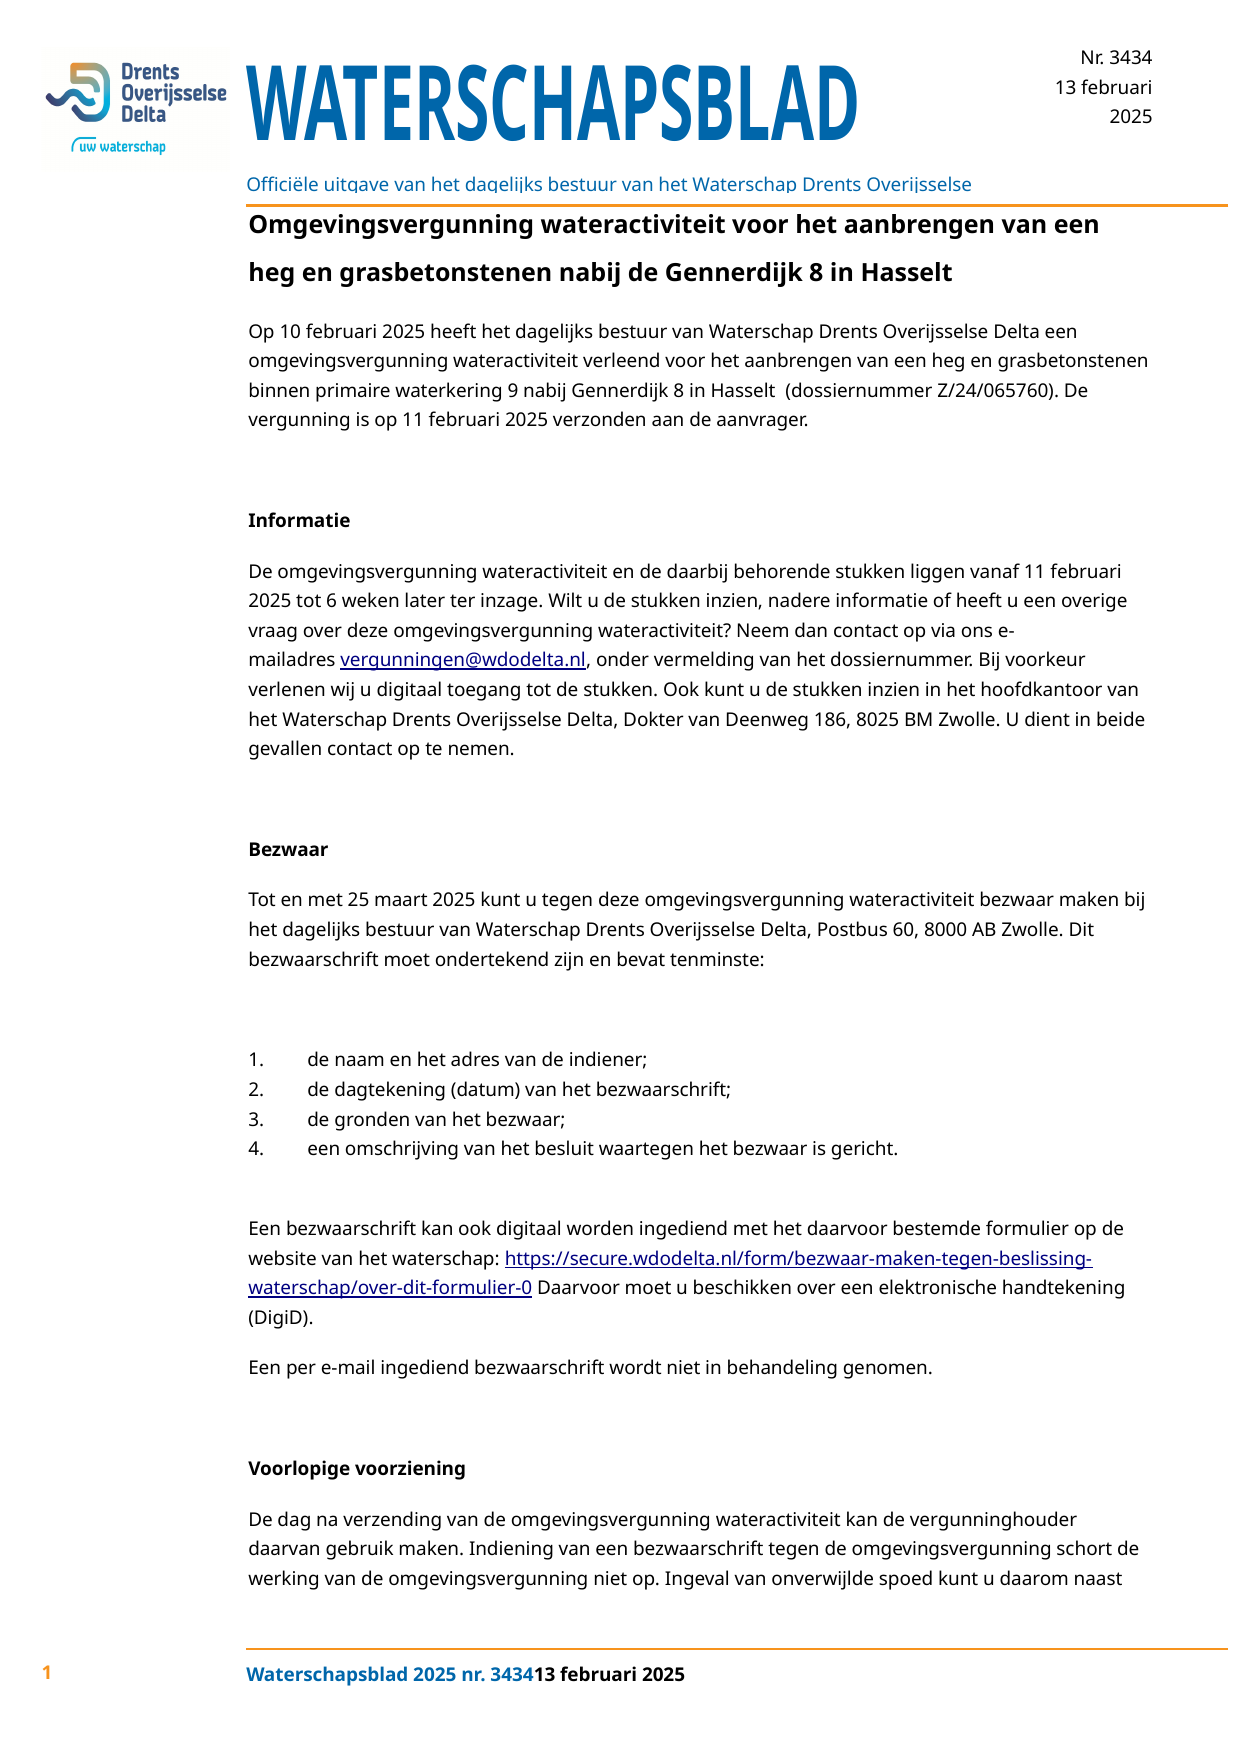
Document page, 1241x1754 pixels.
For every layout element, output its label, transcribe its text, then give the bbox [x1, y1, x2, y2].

text Een bezwaarschrift kan ook digitaal worden ingediend met het daarvoor bestemde formulier op de website van het waterschap: https://secure.wdodelta.nl/form/bezwaar-maken-tegen-beslissing-waterschap/over-dit-formulier-0 Daarvoor moet u beschikken over een elektronische handtekening (DigiD). [248, 1215, 1152, 1330]
text De omgevingsvergunning wateractiviteit en de daarbij behorende stukken liggen vanaf 11 februari 2025 tot 6 weken later ter inzage. Wilt u de stukken inzien, nadere informatie of heeft u een overige vraag over deze omgevingsvergunning wateractiviteit? Neem dan contact op via ons e-mailadres vergunningen@wdodelta.nl, onder vermelding van het dossiernummer. Bij voorkeur verlenen wij u digitaal toegang tot de stukken. Ook kunt u de stukken inzien in het hoofdkantoor van het Waterschap Drents Overijsselse Delta, Dokter van Deenweg 186, 8025 BM Zwolle. U dient in beide gevallen contact op te nemen. [248, 558, 1152, 761]
text Informatie [248, 507, 1152, 533]
text Voorlopige voorziening [248, 1455, 1152, 1481]
list de dagtekening (datum) van het bezwaarschrift; [248, 1076, 1152, 1102]
text De dag na verzending van de omgevingsvergunning wateractiviteit kan de vergunninghouder daarvan gebruik maken. Indiening van een bezwaarschrift tegen de omgevingsvergunning schort de werking van de omgevingsvergunning niet op. Ingeval van onverwijlde spoed kunt u daarom naast [248, 1506, 1152, 1591]
text Tot en met 25 maart 2025 kunt u tegen deze omgevingsvergunning wateractiviteit bezwaar maken bij het dagelijks bestuur van Waterschap Drents Overijsselse Delta, Postbus 60, 8000 AB Zwolle. Dit bezwaarschrift moet ondertekend zijn en bevat tenminste: [248, 887, 1152, 972]
text Omgevingsvergunning wateractiviteit voor het aanbrengen van een heg en grasbetonstenen nabij de Gennerdijk 8 in Hasselt [248, 207, 1152, 288]
list een omschrijving van het besluit waartegen het bezwaar is gericht. [248, 1135, 1152, 1161]
text Een per e-mail ingediend bezwaarschrift wordt niet in behandeling genomen. [248, 1354, 1152, 1380]
text Op 10 februari 2025 heeft het dagelijks bestuur van Waterschap Drents Overijsselse Delta een omgevingsvergunning wateractiviteit verleend voor het aanbrengen van een heg en grasbetonstenen binnen primaire waterkering 9 nabij Gennerdijk 8 in Hasselt (dossiernummer Z/24/065760). De vergunning is op 11 februari 2025 verzonden aan de aanvrager. [248, 318, 1152, 432]
picture [41, 47, 231, 172]
text Bezwaar [248, 836, 1152, 862]
list de gronden van het bezwaar; [248, 1106, 1152, 1132]
list de naam en het adres van de indiener; [248, 1047, 1152, 1072]
